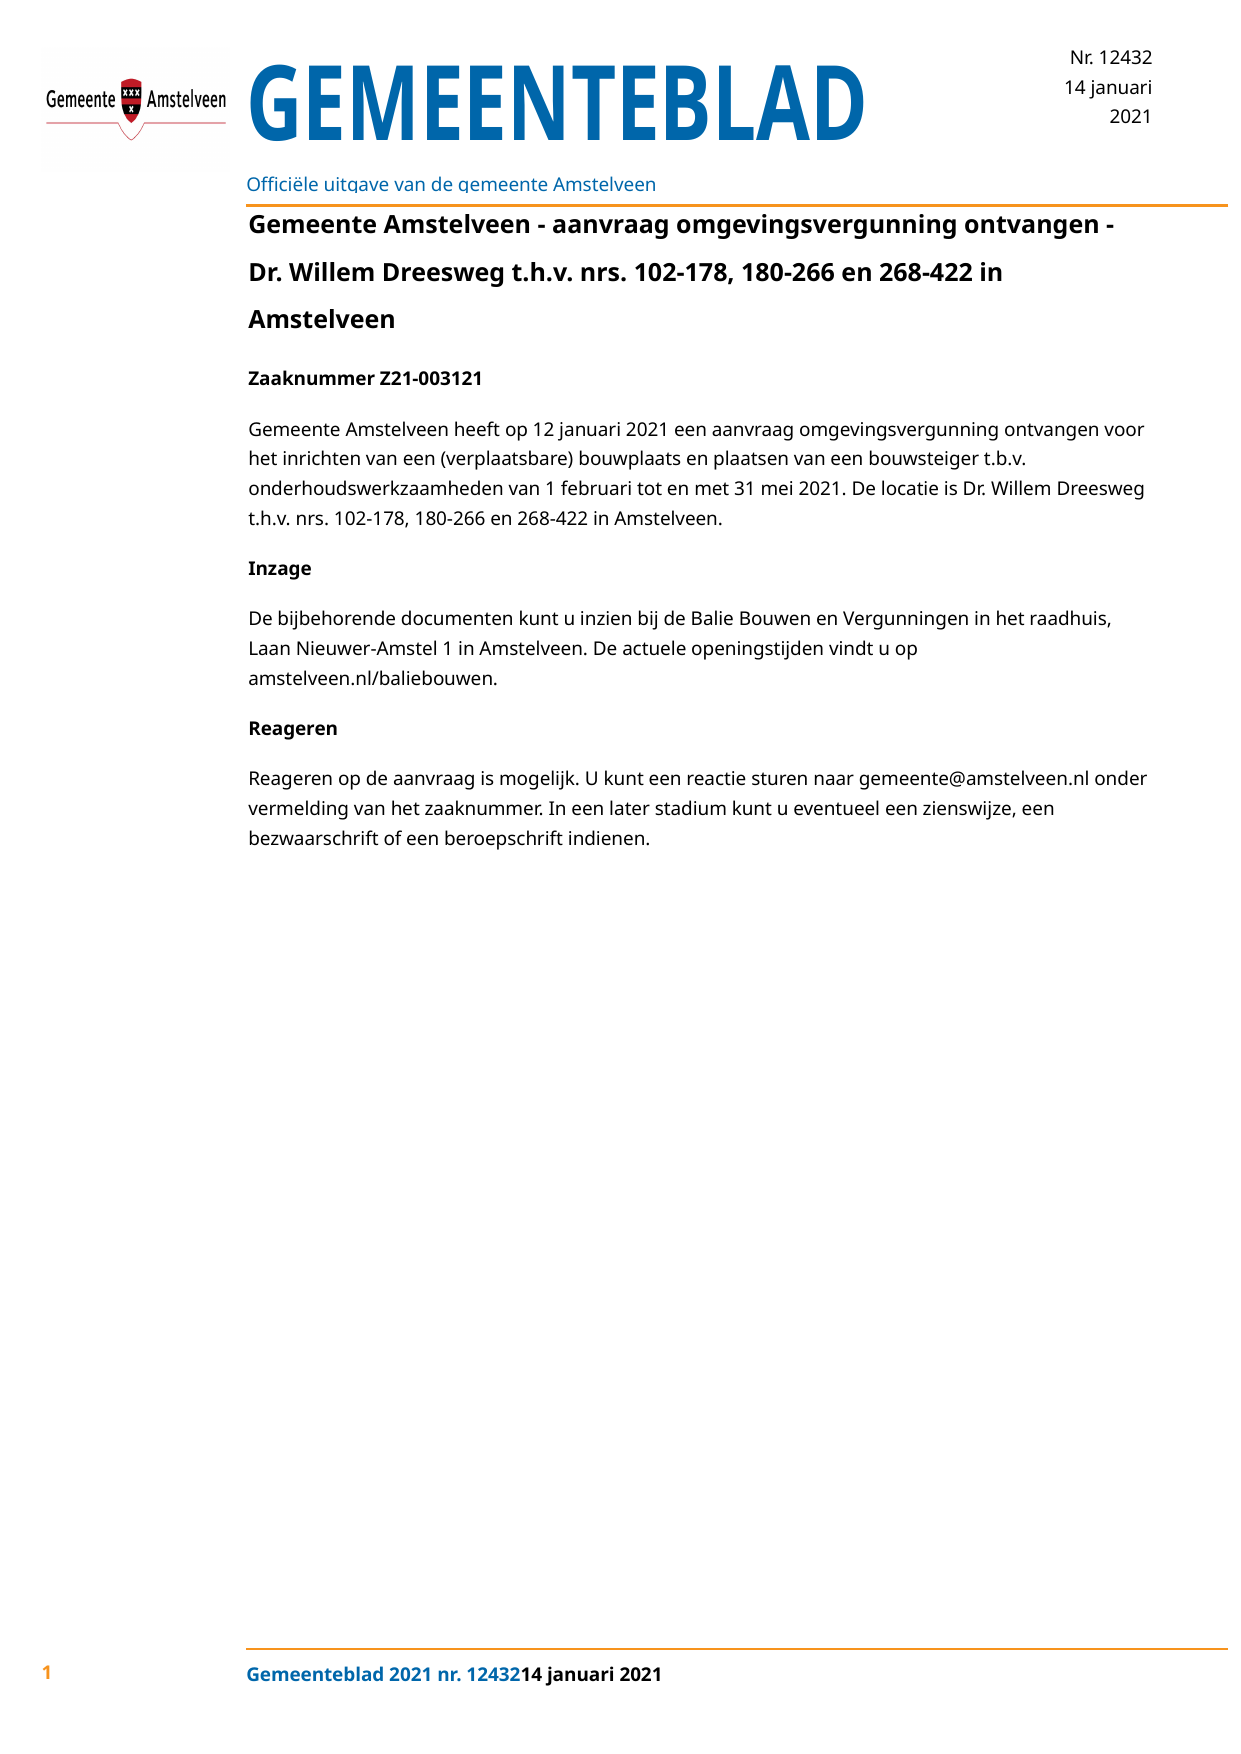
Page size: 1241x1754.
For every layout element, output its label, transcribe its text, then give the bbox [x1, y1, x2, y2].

text Inzage [248, 555, 1152, 581]
text Reageren op de aanvraag is mogelijk. U kunt een reactie sturen naar gemeente@amstelveen.nl onder vermelding van het zaaknummer. In een later stadium kunt u eventueel een zienswijze, een bezwaarschrift of een beroepschrift indienen. [248, 766, 1152, 850]
text Gemeente Amstelveen heeft op 12 januari 2021 een aanvraag omgevingsvergunning ontvangen voor het inrichten van een (verplaatsbare) bouwplaats en plaatsen van een bouwsteiger t.b.v. onderhoudswerkzaamheden van 1 februari tot en met 31 mei 2021. De locatie is Dr. Willem Dreesweg t.h.v. nrs. 102-178, 180-266 en 268-422 in Amstelveen. [248, 416, 1152, 530]
text De bijbehorende documenten kunt u inzien bij de Balie Bouwen en Vergunningen in het raadhuis, Laan Nieuwer-Amstel 1 in Amstelveen. De actuele openingstijden vindt u op amstelveen.nl/baliebouwen. [248, 606, 1152, 690]
text Reageren [248, 715, 1152, 741]
text Zaaknummer Z21-003121 [248, 366, 1152, 391]
picture [41, 47, 231, 172]
text Gemeente Amstelveen - aanvraag omgevingsvergunning ontvangen - Dr. Willem Dreesweg t.h.v. nrs. 102-178, 180-266 en 268-422 in Amstelveen [248, 207, 1152, 336]
